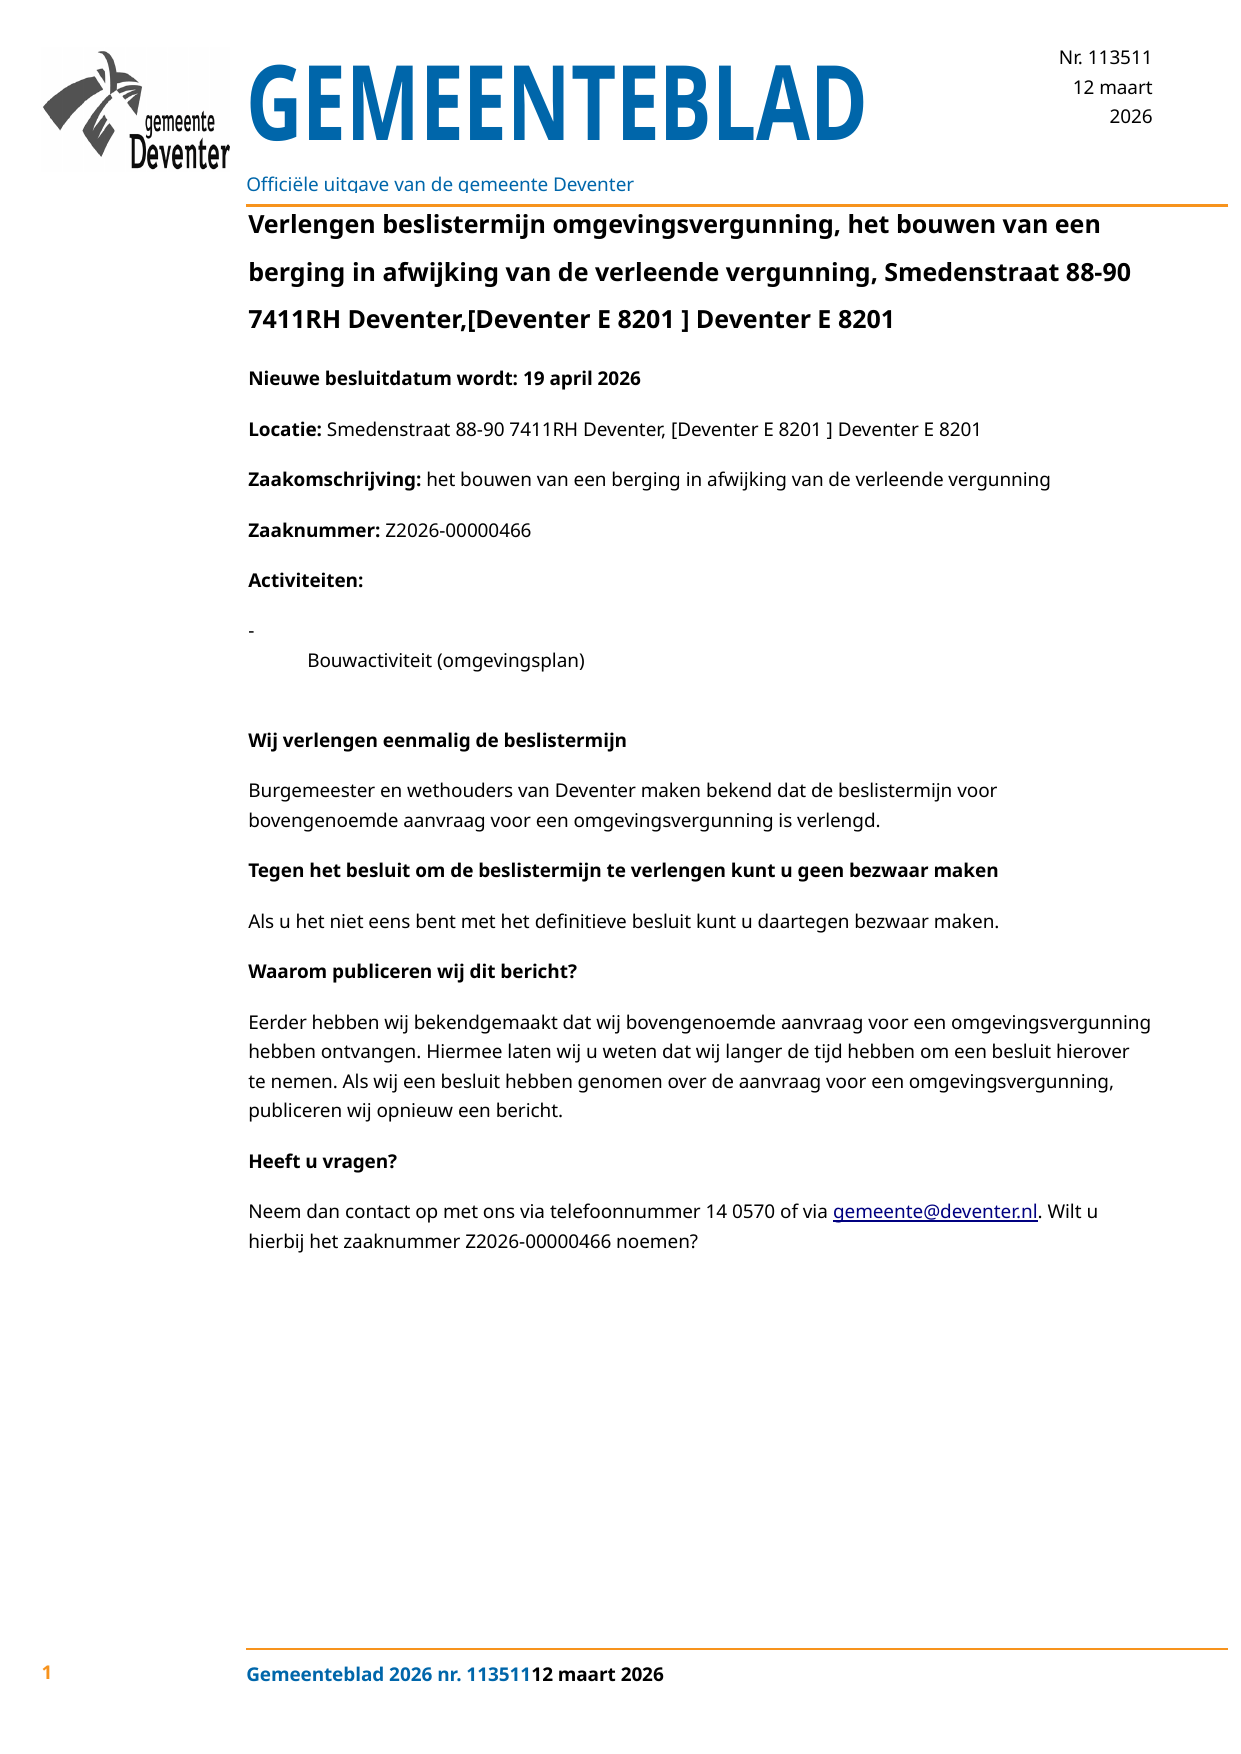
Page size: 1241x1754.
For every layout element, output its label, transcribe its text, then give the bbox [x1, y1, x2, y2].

text Neem dan contact op met ons via telefoonnummer 14 0570 of via gemeente@deventer.nl. Wilt u hierbij het zaaknummer Z2026-00000466 noemen? [248, 1198, 1152, 1254]
text Zaakomschrijving: het bouwen van een berging in afwijking van de verleende vergunning [248, 466, 1152, 492]
list Bouwactiviteit (omgevingsplan) [248, 647, 1152, 673]
text Waarom publiceren wij dit bericht? [248, 958, 1152, 984]
text Tegen het besluit om de beslistermijn te verlengen kunt u geen bezwaar maken [248, 858, 1152, 883]
text Als u het niet eens bent met het definitieve besluit kunt u daartegen bezwaar maken. [248, 908, 1152, 934]
text Nieuwe besluitdatum wordt: 19 april 2026 [248, 366, 1152, 391]
picture [41, 47, 231, 172]
text Eerder hebben wij bekendgemaakt dat wij bovengenoemde aanvraag voor een omgevingsvergunning hebben ontvangen. Hiermee laten wij u weten dat wij langer de tijd hebben om een besluit hierover te nemen. Als wij een besluit hebben genomen over de aanvraag voor een omgevingsvergunning, publiceren wij opnieuw een bericht. [248, 1009, 1152, 1123]
text Heeft u vragen? [248, 1148, 1152, 1174]
text Locatie: Smedenstraat 88-90 7411RH Deventer, [Deventer E 8201 ] Deventer E 8201 [248, 416, 1152, 442]
text Activiteiten: [248, 567, 1152, 593]
text Wij verlengen eenmalig de beslistermijn [248, 727, 1152, 753]
text Burgemeester en wethouders van Deventer maken bekend dat de beslistermijn voor bovengenoemde aanvraag voor een omgevingsvergunning is verlengd. [248, 778, 1152, 833]
text Verlengen beslistermijn omgevingsvergunning, het bouwen van een berging in afwijking van de verleende vergunning, Smedenstraat 88-90 7411RH Deventer,[Deventer E 8201 ] Deventer E 8201 [248, 207, 1152, 336]
text Zaaknummer: Z2026-00000466 [248, 517, 1152, 542]
